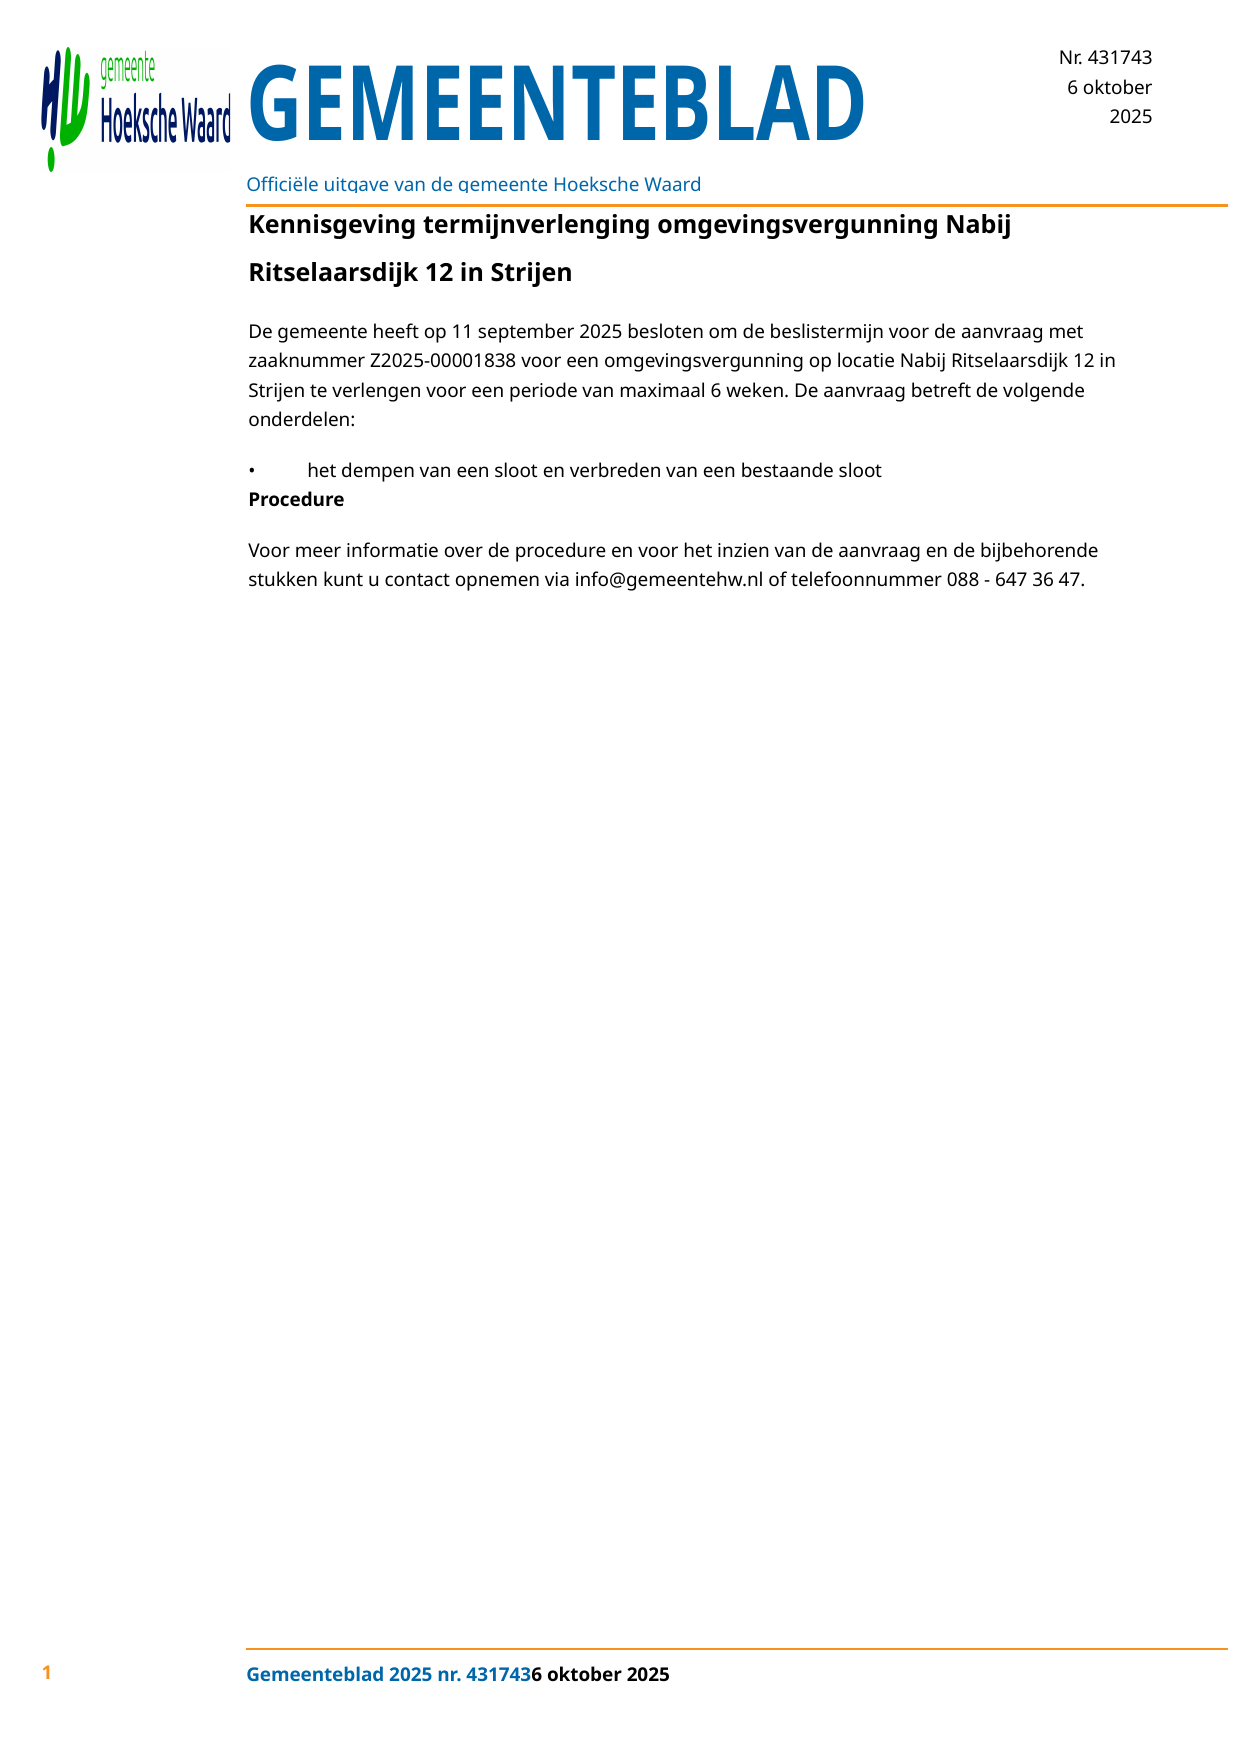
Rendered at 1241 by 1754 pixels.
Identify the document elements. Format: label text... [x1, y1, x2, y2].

text De gemeente heeft op 11 september 2025 besloten om de beslistermijn voor de aanvraag met zaaknummer Z2025-00001838 voor een omgevingsvergunning op locatie Nabij Ritselaarsdijk 12 in Strijen te verlengen voor een periode van maximaal 6 weken. De aanvraag betreft de volgende onderdelen: [248, 318, 1152, 432]
text Procedure [248, 487, 1152, 512]
list het dempen van een sloot en verbreden van een bestaande sloot [248, 457, 1152, 483]
text Voor meer informatie over de procedure en voor het inzien van de aanvraag en de bijbehorende stukken kunt u contact opnemen via info@gemeentehw.nl of telefoonnummer 088 - 647 36 47. [248, 537, 1152, 592]
text Kennisgeving termijnverlenging omgevingsvergunning Nabij Ritselaarsdijk 12 in Strijen [248, 207, 1152, 288]
picture [41, 47, 231, 172]
